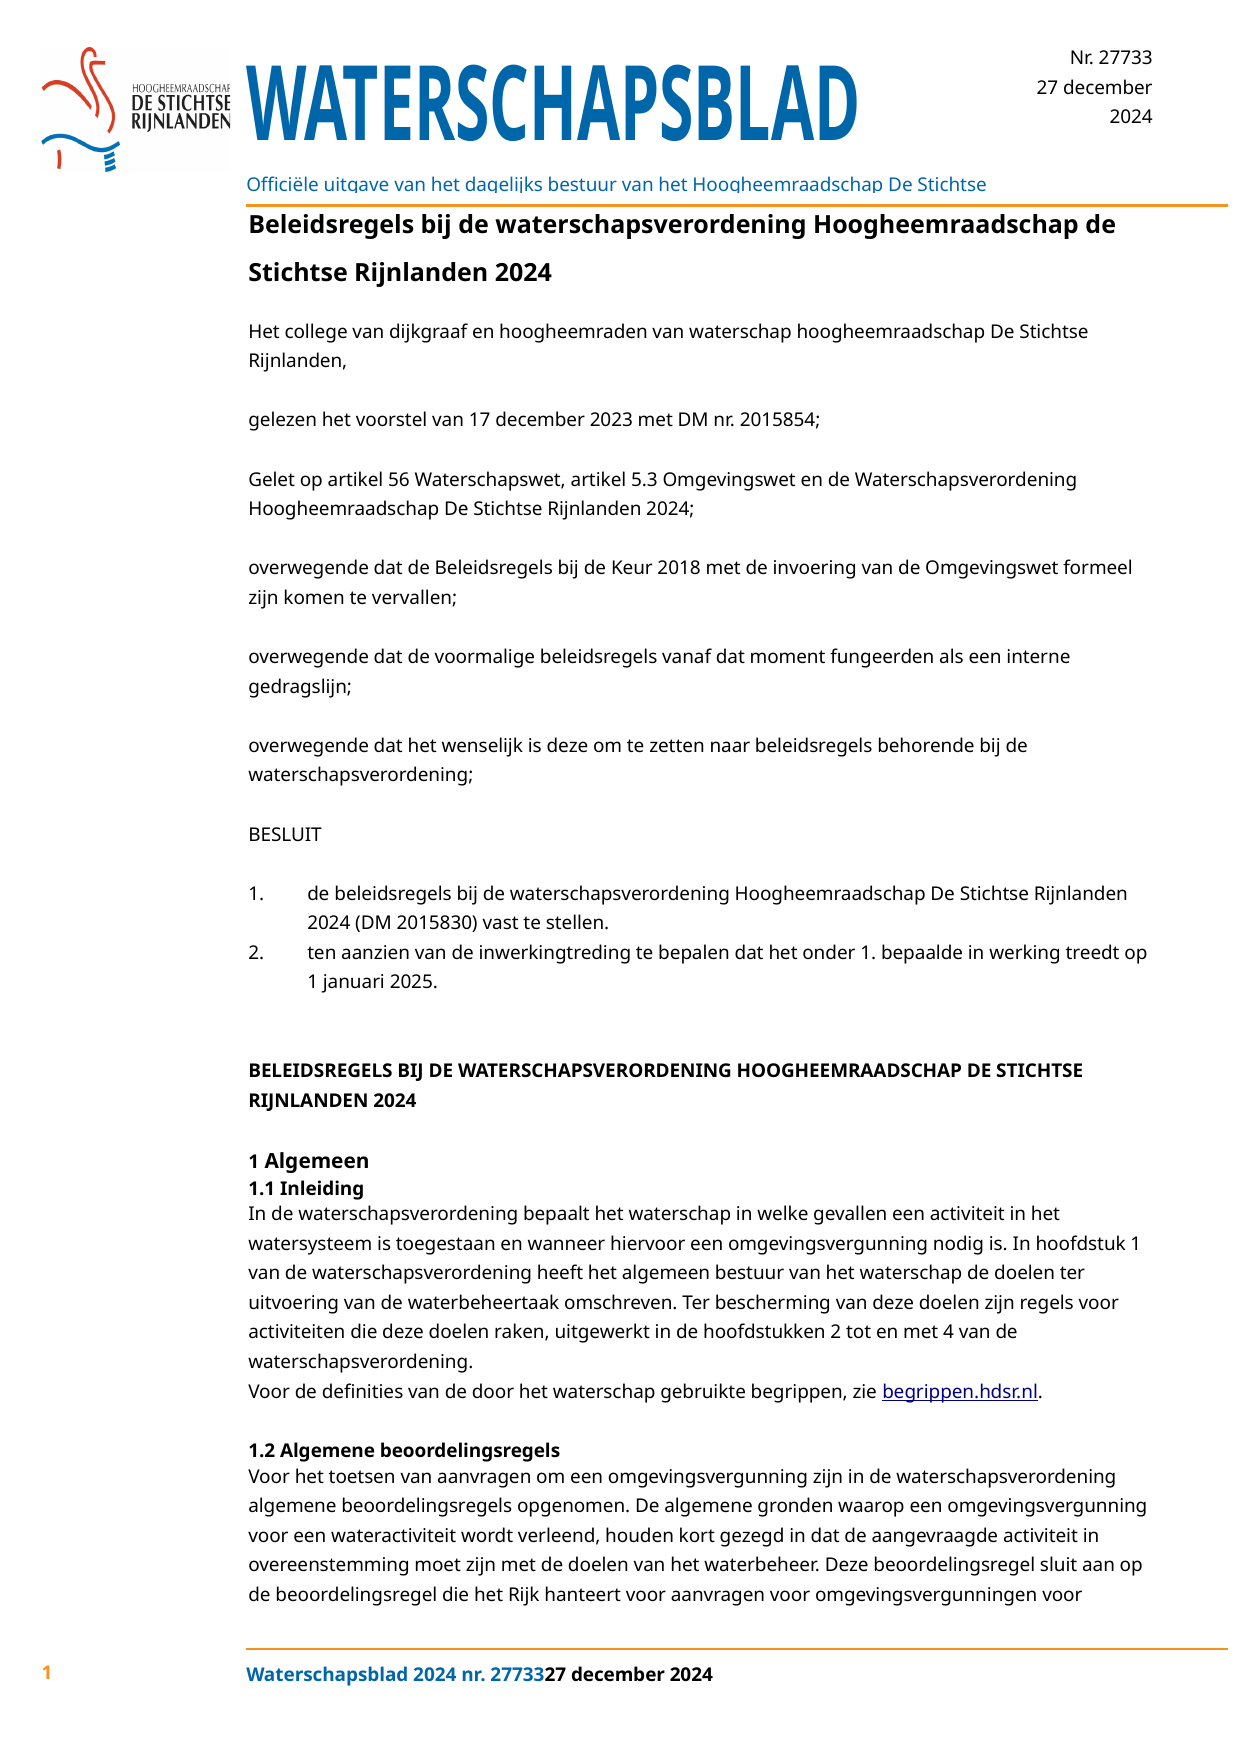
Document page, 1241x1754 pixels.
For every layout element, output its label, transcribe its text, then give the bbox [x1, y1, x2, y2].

text Beleidsregels bij de waterschapsverordening Hoogheemraadschap de Stichtse Rijnlanden 2024 [248, 207, 1152, 288]
text 1.2 Algemene beoordelingsregels [248, 1437, 1152, 1463]
text overwegende dat de voormalige beleidsregels vanaf dat moment fungeerden als een interne gedragslijn; [248, 643, 1152, 699]
picture [41, 47, 231, 172]
text Gelet op artikel 56 Waterschapswet, artikel 5.3 Omgevingswet en de Waterschapsverordening Hoogheemraadschap De Stichtse Rijnlanden 2024; [248, 466, 1152, 521]
text Voor de definities van de door het waterschap gebruikte begrippen, zie begrippen.hdsr.nl. [248, 1378, 1152, 1404]
text BELEIDSREGELS BIJ DE WATERSCHAPSVERORDENING HOOGHEEMRAADSCHAP DE STICHTSE RIJNLANDEN 2024 [248, 1057, 1152, 1113]
text gelezen het voorstel van 17 december 2023 met DM nr. 2015854; [248, 407, 1152, 432]
text In de waterschapsverordening bepaalt het waterschap in welke gevallen een activiteit in het watersysteem is toegestaan en wanneer hiervoor een omgevingsvergunning nodig is. In hoofdstuk 1 van de waterschapsverordening heeft het algemeen bestuur van het waterschap de doelen ter uitvoering van de waterbeheertaak omschreven. Ter bescherming van deze doelen zijn regels voor activiteiten die deze doelen raken, uitgewerkt in de hoofdstukken 2 tot en met 4 van de waterschapsverordening. [248, 1200, 1152, 1374]
text Voor het toetsen van aanvragen om een omgevingsvergunning zijn in de waterschapsverordening algemene beoordelingsregels opgenomen. De algemene gronden waarop een omgevingsvergunning voor een wateractiviteit wordt verleend, houden kort gezegd in dat de aangevraagde activiteit in overeenstemming moet zijn met de doelen van het waterbeheer. Deze beoordelingsregel sluit aan op de beoordelingsregel die het Rijk hanteert voor aanvragen voor omgevingsvergunningen voor [248, 1463, 1152, 1607]
text Het college van dijkgraaf en hoogheemraden van waterschap hoogheemraadschap De Stichtse Rijnlanden, [248, 318, 1152, 373]
text overwegende dat de Beleidsregels bij de Keur 2018 met de invoering van de Omgevingswet formeel zijn komen te vervallen; [248, 554, 1152, 610]
text overwegende dat het wenselijk is deze om te zetten naar beleidsregels behorende bij de waterschapsverordening; [248, 732, 1152, 787]
text 1 Algemeen [248, 1146, 1152, 1175]
text 1.1 Inleiding [248, 1175, 1152, 1200]
list de beleidsregels bij de waterschapsverordening Hoogheemraadschap De Stichtse Rijnlanden 2024 (DM 2015830) vast te stellen. [248, 880, 1152, 935]
list ten aanzien van de inwerkingtreding te bepalen dat het onder 1. bepaalde in werking treedt op 1 januari 2025. [248, 939, 1152, 994]
text BESLUIT [248, 821, 1152, 847]
